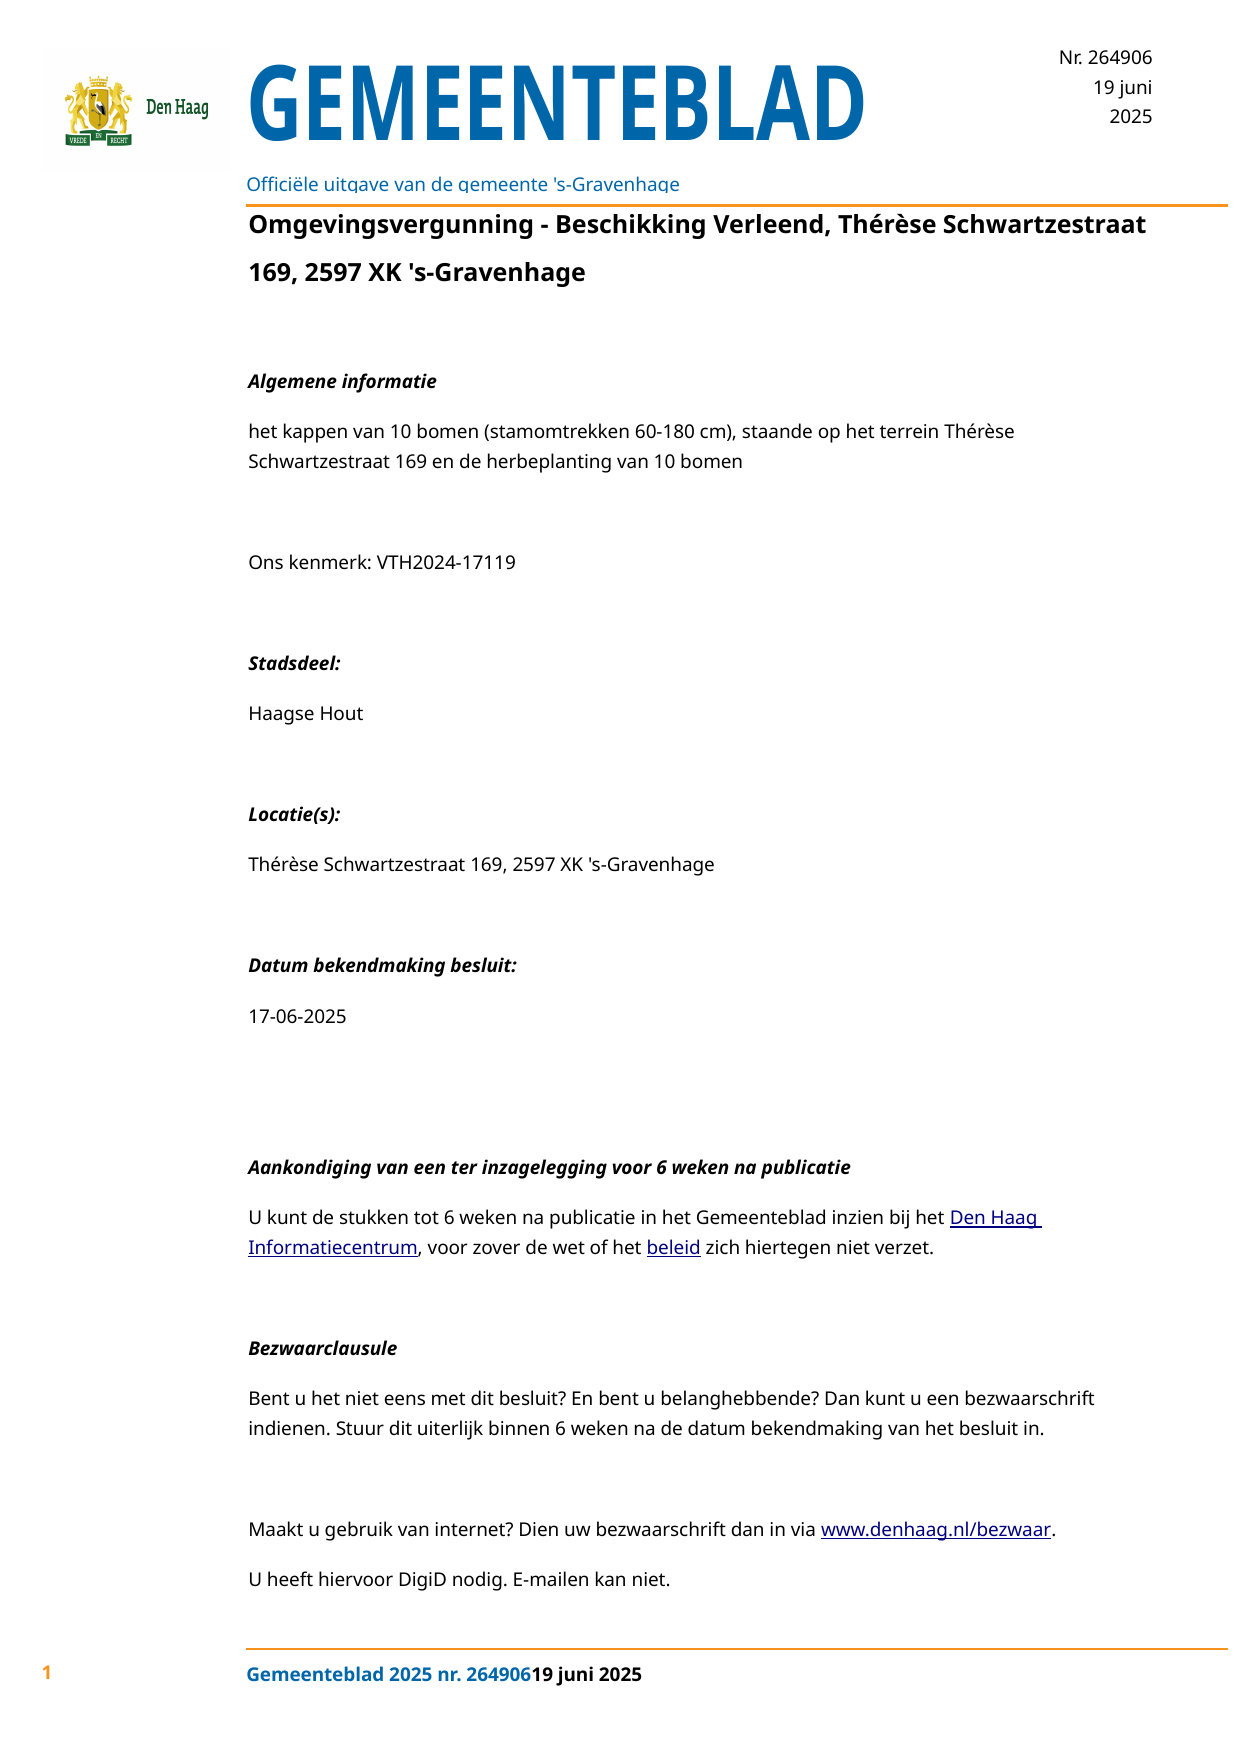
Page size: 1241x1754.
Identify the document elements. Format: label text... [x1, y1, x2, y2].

picture [41, 47, 231, 172]
text Datum bekendmaking besluit: [248, 952, 1152, 978]
text Maakt u gebruik van internet? Dien uw bezwaarschrift dan in via www.denhaag.nl/bezwaar. [248, 1516, 1152, 1542]
text Thérèse Schwartzestraat 169, 2597 XK 's-Gravenhage [248, 852, 1152, 877]
text U kunt de stukken tot 6 weken na publicatie in het Gemeenteblad inzien bij het Den Haag Informatiecentrum, voor zover de wet of het beleid zich hiertegen niet verzet. [248, 1204, 1152, 1260]
text Bezwaarclausule [248, 1335, 1152, 1361]
text 17-06-2025 [248, 1003, 1152, 1029]
text Stadsdeel: [248, 650, 1152, 676]
text U heeft hiervoor DigiD nodig. E-mailen kan niet. [248, 1566, 1152, 1592]
text Ons kenmerk: VTH2024-17119 [248, 549, 1152, 575]
text Locatie(s): [248, 801, 1152, 827]
text het kappen van 10 bomen (stamomtrekken 60-180 cm), staande op het terrein Thérèse Schwartzestraat 169 en de herbeplanting van 10 bomen [248, 419, 1152, 474]
text Aankondiging van een ter inzagelegging voor 6 weken na publicatie [248, 1154, 1152, 1180]
text Bent u het niet eens met dit besluit? En bent u belanghebbende? Dan kunt u een bezwaarschrift indienen. Stuur dit uiterlijk binnen 6 weken na de datum bekendmaking van het besluit in. [248, 1385, 1152, 1441]
text Haagse Hout [248, 700, 1152, 726]
text Omgevingsvergunning - Beschikking Verleend, Thérèse Schwartzestraat 169, 2597 XK 's-Gravenhage [248, 207, 1152, 288]
text Algemene informatie [248, 368, 1152, 394]
